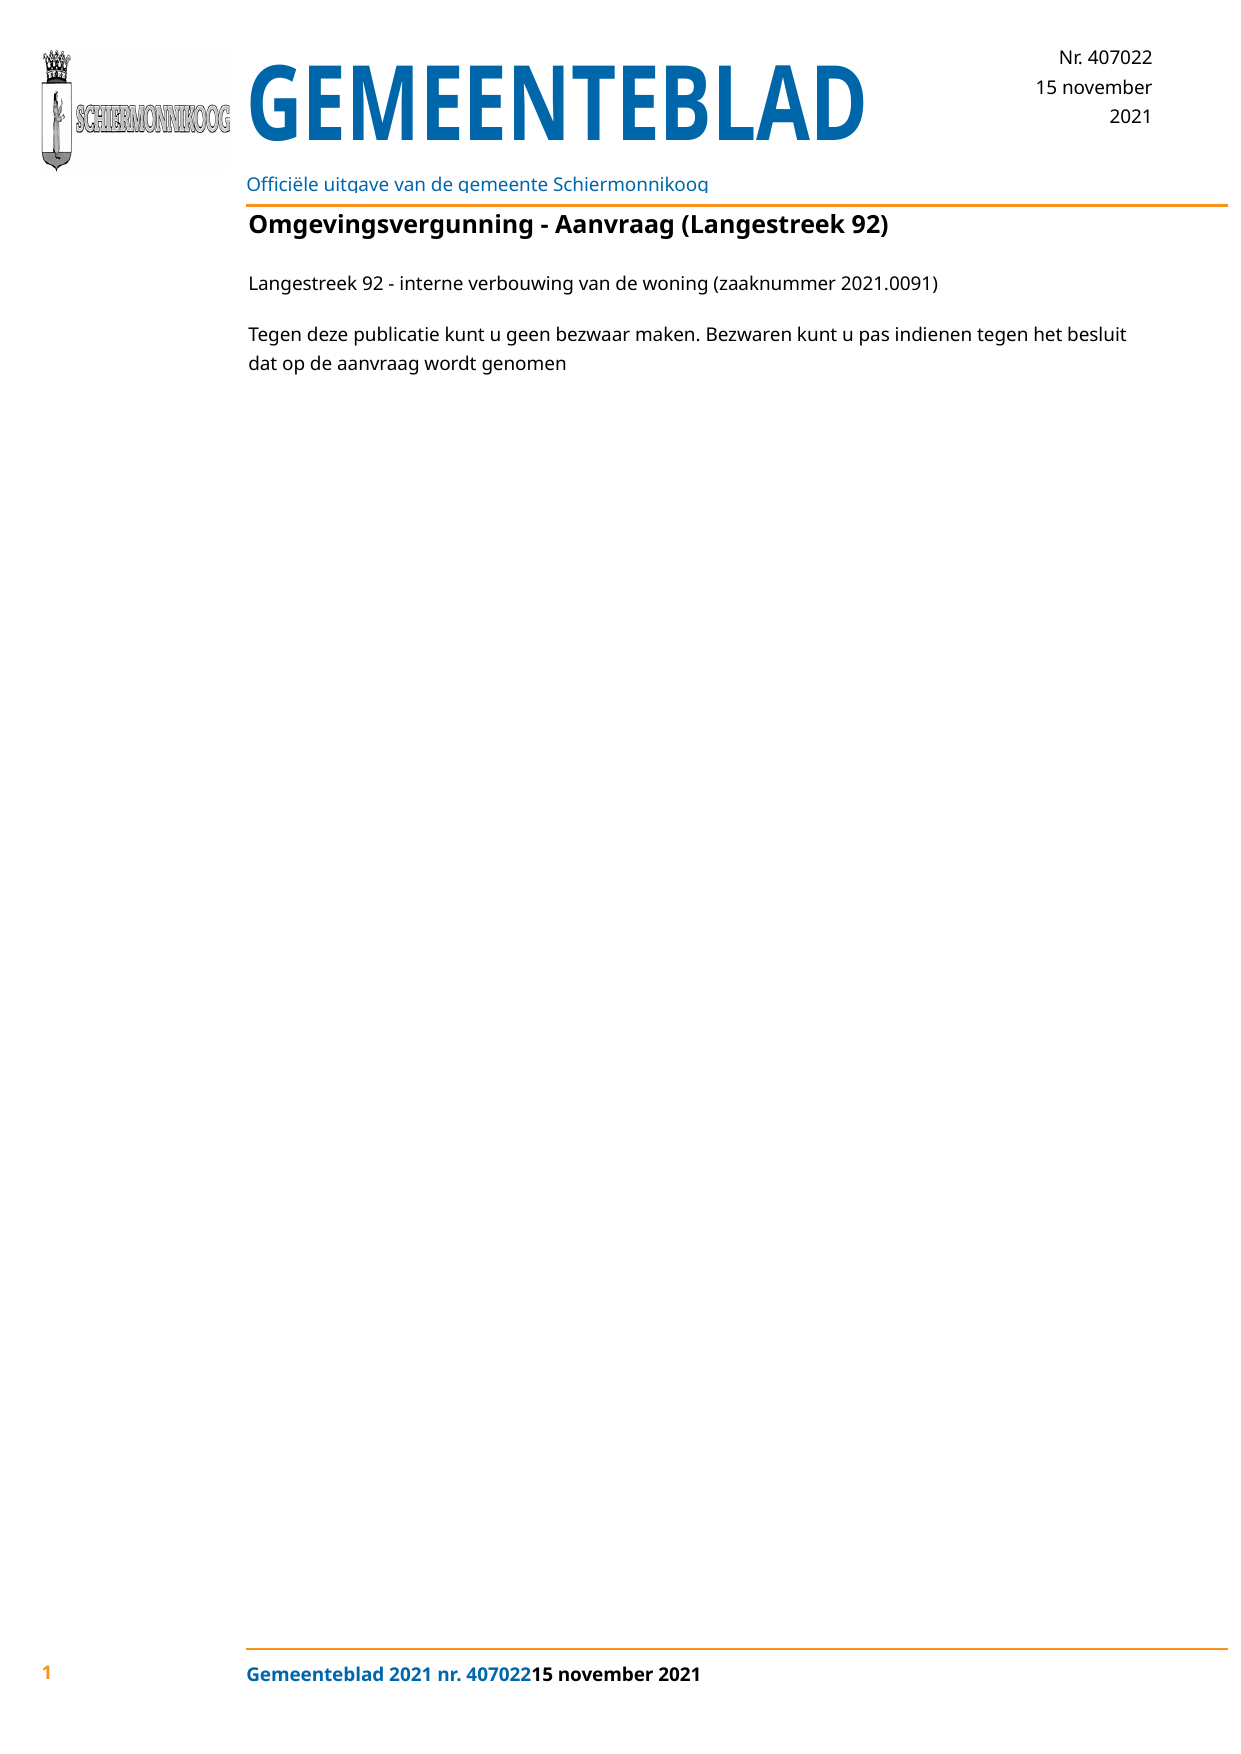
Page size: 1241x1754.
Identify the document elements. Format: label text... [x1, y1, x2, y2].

text Tegen deze publicatie kunt u geen bezwaar maken. Bezwaren kunt u pas indienen tegen het besluit dat op de aanvraag wordt genomen [248, 321, 1152, 376]
text Langestreek 92 - interne verbouwing van de woning (zaaknummer 2021.0091) [248, 270, 1152, 296]
text Omgevingsvergunning - Aanvraag (Langestreek 92) [248, 207, 1152, 241]
picture [41, 47, 231, 172]
